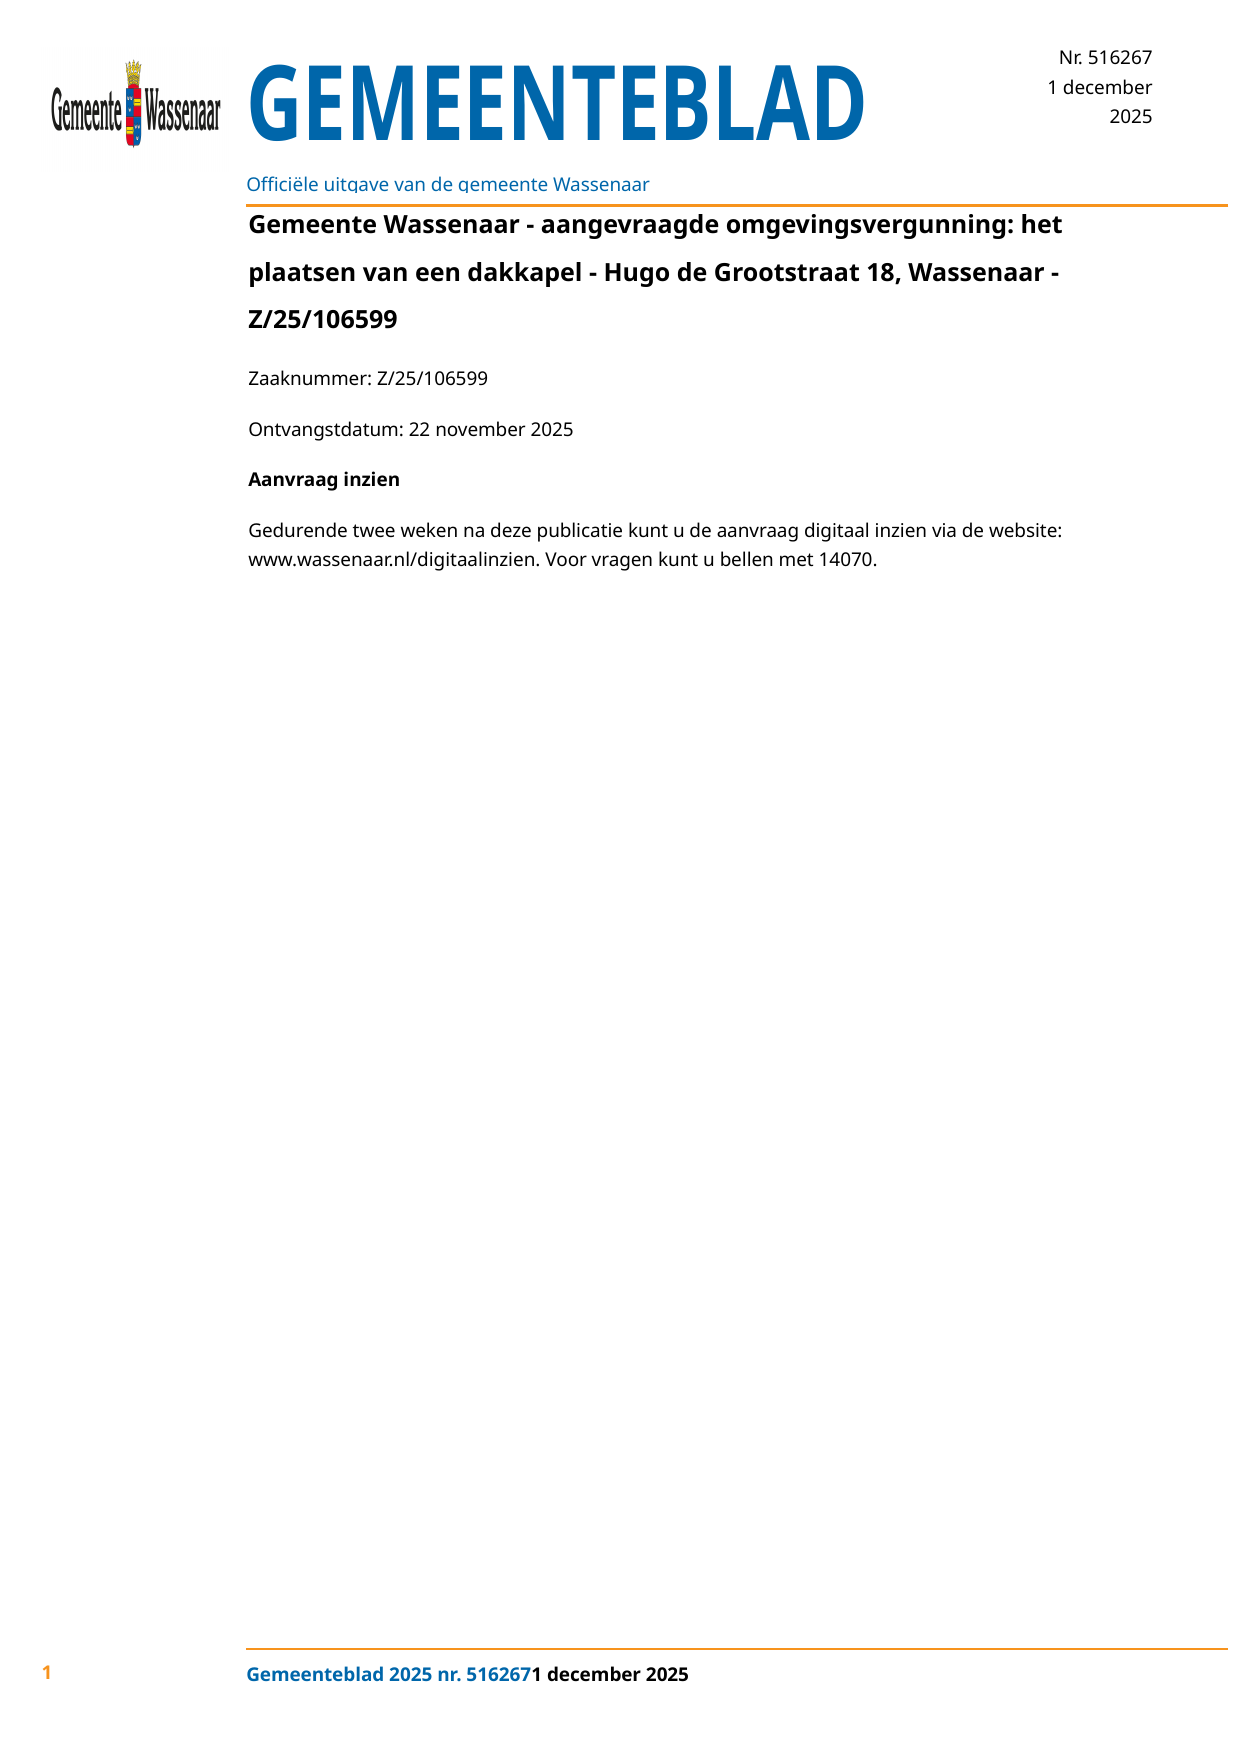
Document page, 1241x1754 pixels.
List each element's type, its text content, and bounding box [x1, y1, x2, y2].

text Aanvraag inzien [248, 466, 1152, 492]
picture [41, 47, 231, 172]
text Zaaknummer: Z/25/106599 [248, 366, 1152, 391]
text Ontvangstdatum: 22 november 2025 [248, 416, 1152, 442]
text Gedurende twee weken na deze publicatie kunt u de aanvraag digitaal inzien via de website: www.wassenaar.nl/digitaalinzien. Voor vragen kunt u bellen met 14070. [248, 517, 1152, 572]
text Gemeente Wassenaar - aangevraagde omgevingsvergunning: het plaatsen van een dakkapel - Hugo de Grootstraat 18, Wassenaar - Z/25/106599 [248, 207, 1152, 336]
